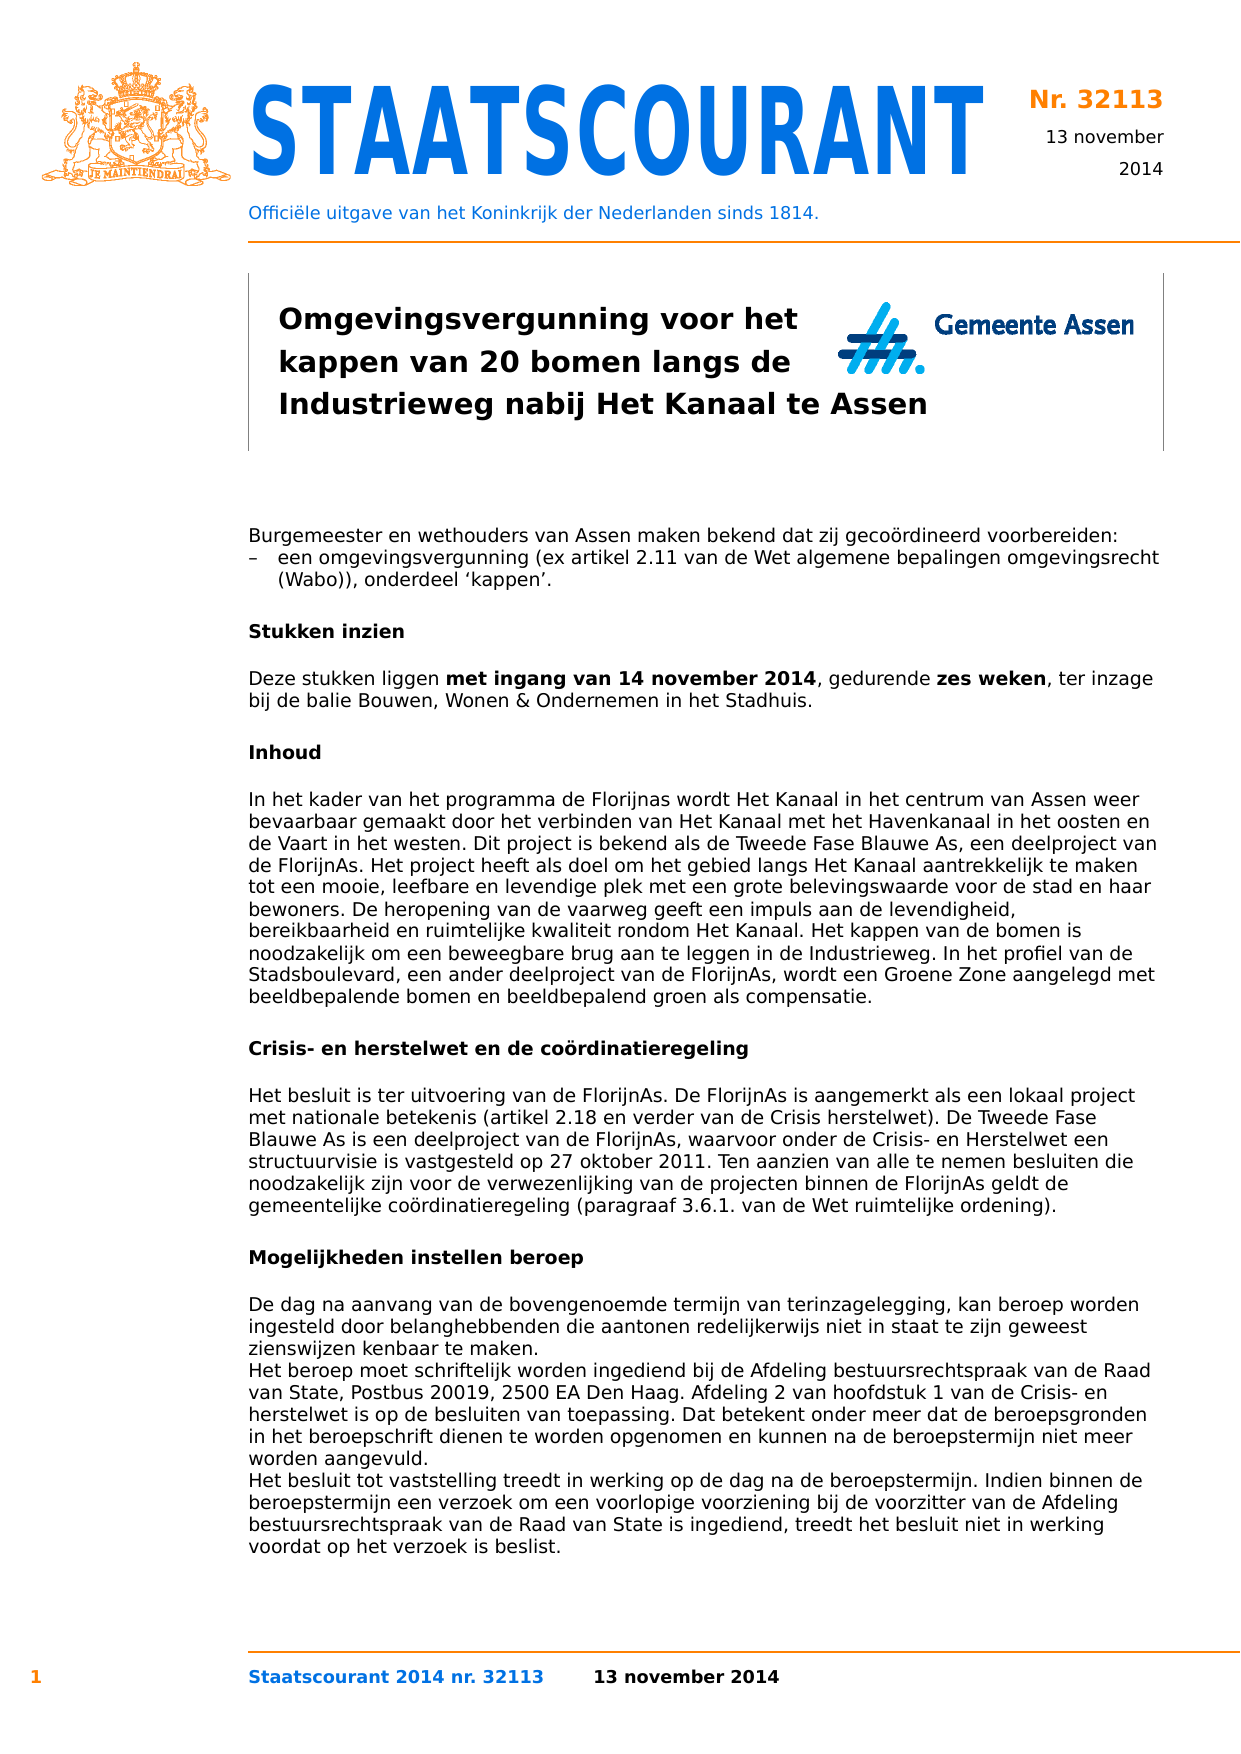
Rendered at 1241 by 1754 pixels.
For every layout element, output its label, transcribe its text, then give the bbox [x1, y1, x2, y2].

text De dag na aanvang van de bovengenoemde termijn van terinzagelegging, kan beroep worden ingesteld door belanghebbenden die aantonen redelijkerwijs niet in staat te zijn geweest zienswijzen kenbaar te maken. [248, 1294, 1163, 1360]
text Het beroep moet schriftelijk worden ingediend bij de Afdeling bestuursrechtspraak van de Raad van State, Postbus 20019, 2500 EA Den Haag. Afdeling 2 van hoofdstuk 1 van de Crisis- en herstelwet is op de besluiten van toepassing. Dat betekent onder meer dat de beroepsgronden in het beroepschrift dienen te worden opgenomen en kunnen na de beroepstermijn niet meer worden aangevuld. [248, 1360, 1163, 1470]
text Het besluit is ter uitvoering van de FlorijnAs. De FlorijnAs is aangemerkt als een lokaal project met nationale betekenis (artikel 2.18 en verder van de Crisis herstelwet). De Tweede Fase Blauwe As is een deelproject van de FlorijnAs, waarvoor onder de Crisis- en Herstelwet een structuurvisie is vastgesteld op 27 oktober 2011. Ten aanzien van alle te nemen besluiten die noodzakelijk zijn voor de verwezenlijking van de projecten binnen de FlorijnAs geldt de gemeentelijke coördinatieregeling (paragraaf 3.6.1. van de Wet ruimtelijke ordening). [248, 1085, 1163, 1217]
table_header Nr. 32113 [998, 62, 1240, 121]
table_header [25, 62, 248, 241]
picture [838, 302, 1134, 374]
subtitle Omgevingsvergunning voor het kappen van 20 bomen langs de Industrieweg nabij Het Kanaal te Assen [249, 273, 1163, 451]
text In het kader van het programma de Florijnas wordt Het Kanaal in het centrum van Assen weer bevaarbaar gemaakt door het verbinden van Het Kanaal met het Havenkanaal in het oosten en de Vaart in het westen. Dit project is bekend als de Tweede Fase Blauwe As, een deelproject van de FlorijnAs. Het project heeft als doel om het gebied langs Het Kanaal aantrekkelijk te maken tot een mooie, leefbare en levendige plek met een grote belevingswaarde voor de stad en haar bewoners. De heropening van de vaarweg geeft een impuls aan de levendigheid, bereikbaarheid en ruimtelijke kwaliteit rondom Het Kanaal. Het kappen van de bomen is noodzakelijk om een beweegbare brug aan te leggen in de Industrieweg. In het profiel van de Stadsboulevard, een ander deelproject van de FlorijnAs, wordt een Groene Zone aangelegd met beeldbepalende bomen en beeldbepalend groen als compensatie. [248, 788, 1163, 1008]
text – een omgevingsvergunning (ex artikel 2.11 van de Wet algemene bepalingen omgevingsrecht (Wabo)), onderdeel ‘kappen’. [248, 547, 1163, 591]
table_cell 2014 [998, 153, 1240, 203]
subtitle Mogelijkheden instellen beroep [248, 1247, 1163, 1269]
subtitle Crisis- en herstelwet en de coördinatieregeling [248, 1038, 1163, 1060]
text Het besluit tot vaststelling treedt in werking op de dag na de beroepstermijn. Indien binnen de beroepstermijn een verzoek om een voorlopige voorziening bij de voorzitter van de Afdeling bestuursrechtspraak van de Raad van State is ingediend, treedt het besluit niet in werking voordat op het verzoek is beslist. [248, 1470, 1163, 1558]
text Burgemeester en wethouders van Assen maken bekend dat zij gecoördineerd voorbereiden: [248, 525, 1163, 547]
subtitle Stukken inzien [248, 621, 1163, 643]
table_cell 13 november [998, 121, 1240, 153]
table_cell Officiële uitgave van het Koninkrijk der Nederlanden sinds 1814. [248, 203, 1240, 241]
table_header STAATSCOURANT [248, 62, 998, 203]
subtitle Inhoud [248, 742, 1163, 763]
picture [41, 62, 231, 186]
text Deze stukken liggen met ingang van 14 november 2014, gedurende zes weken, ter inzage bij de balie Bouwen, Wonen & Ondernemen in het Stadhuis. [248, 668, 1163, 712]
